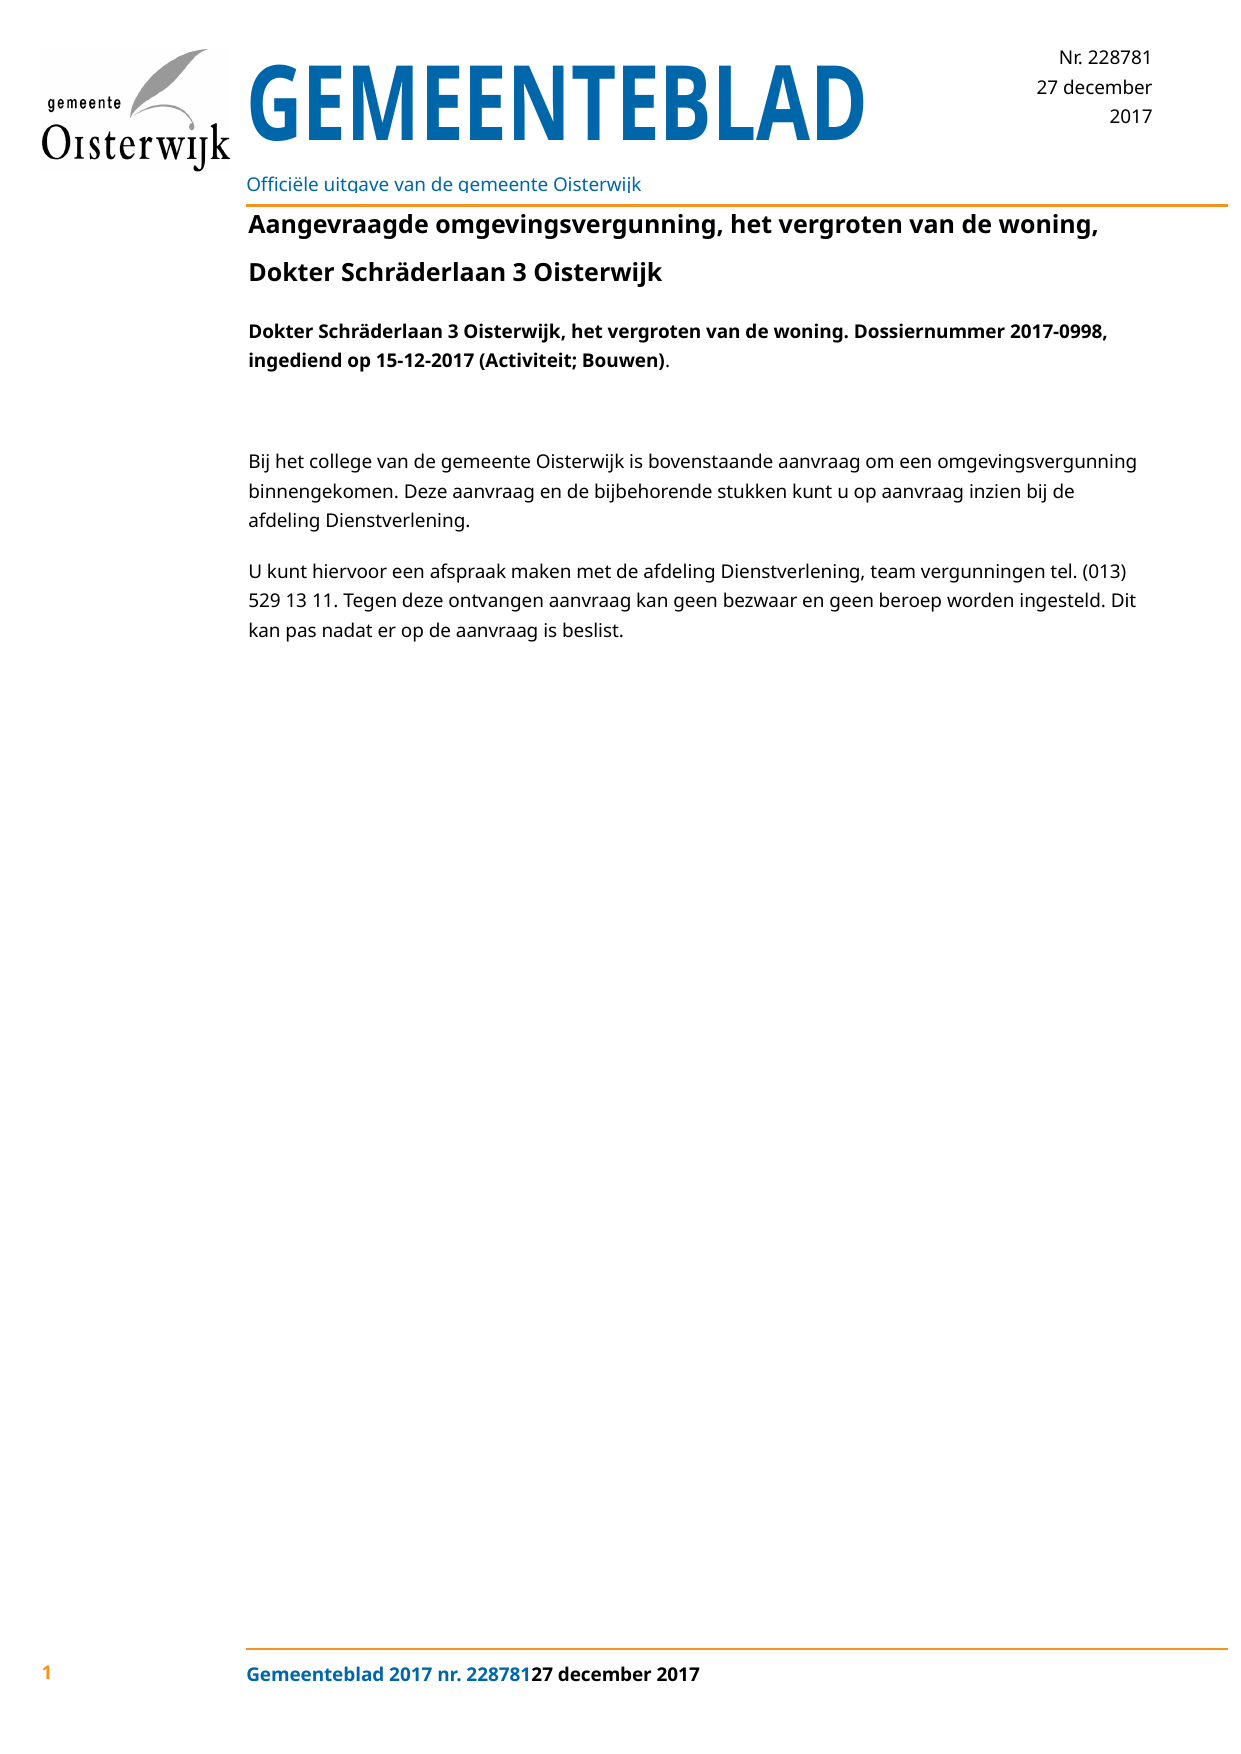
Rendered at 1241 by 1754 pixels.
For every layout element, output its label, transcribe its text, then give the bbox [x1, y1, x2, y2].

picture [41, 47, 231, 172]
text Aangevraagde omgevingsvergunning, het vergroten van de woning, Dokter Schräderlaan 3 Oisterwijk [248, 207, 1152, 288]
text U kunt hiervoor een afspraak maken met de afdeling Dienstverlening, team vergunningen tel. (013) 529 13 11. Tegen deze ontvangen aanvraag kan geen bezwaar en geen beroep worden ingesteld. Dit kan pas nadat er op de aanvraag is beslist. [248, 558, 1152, 643]
text Dokter Schräderlaan 3 Oisterwijk, het vergroten van de woning. Dossiernummer 2017-0998, ingediend op 15-12-2017 (Activiteit; Bouwen). [248, 318, 1152, 373]
text Bij het college van de gemeente Oisterwijk is bovenstaande aanvraag om een omgevingsvergunning binnengekomen. Deze aanvraag en de bijbehorende stukken kunt u op aanvraag inzien bij de afdeling Dienstverlening. [248, 448, 1152, 533]
